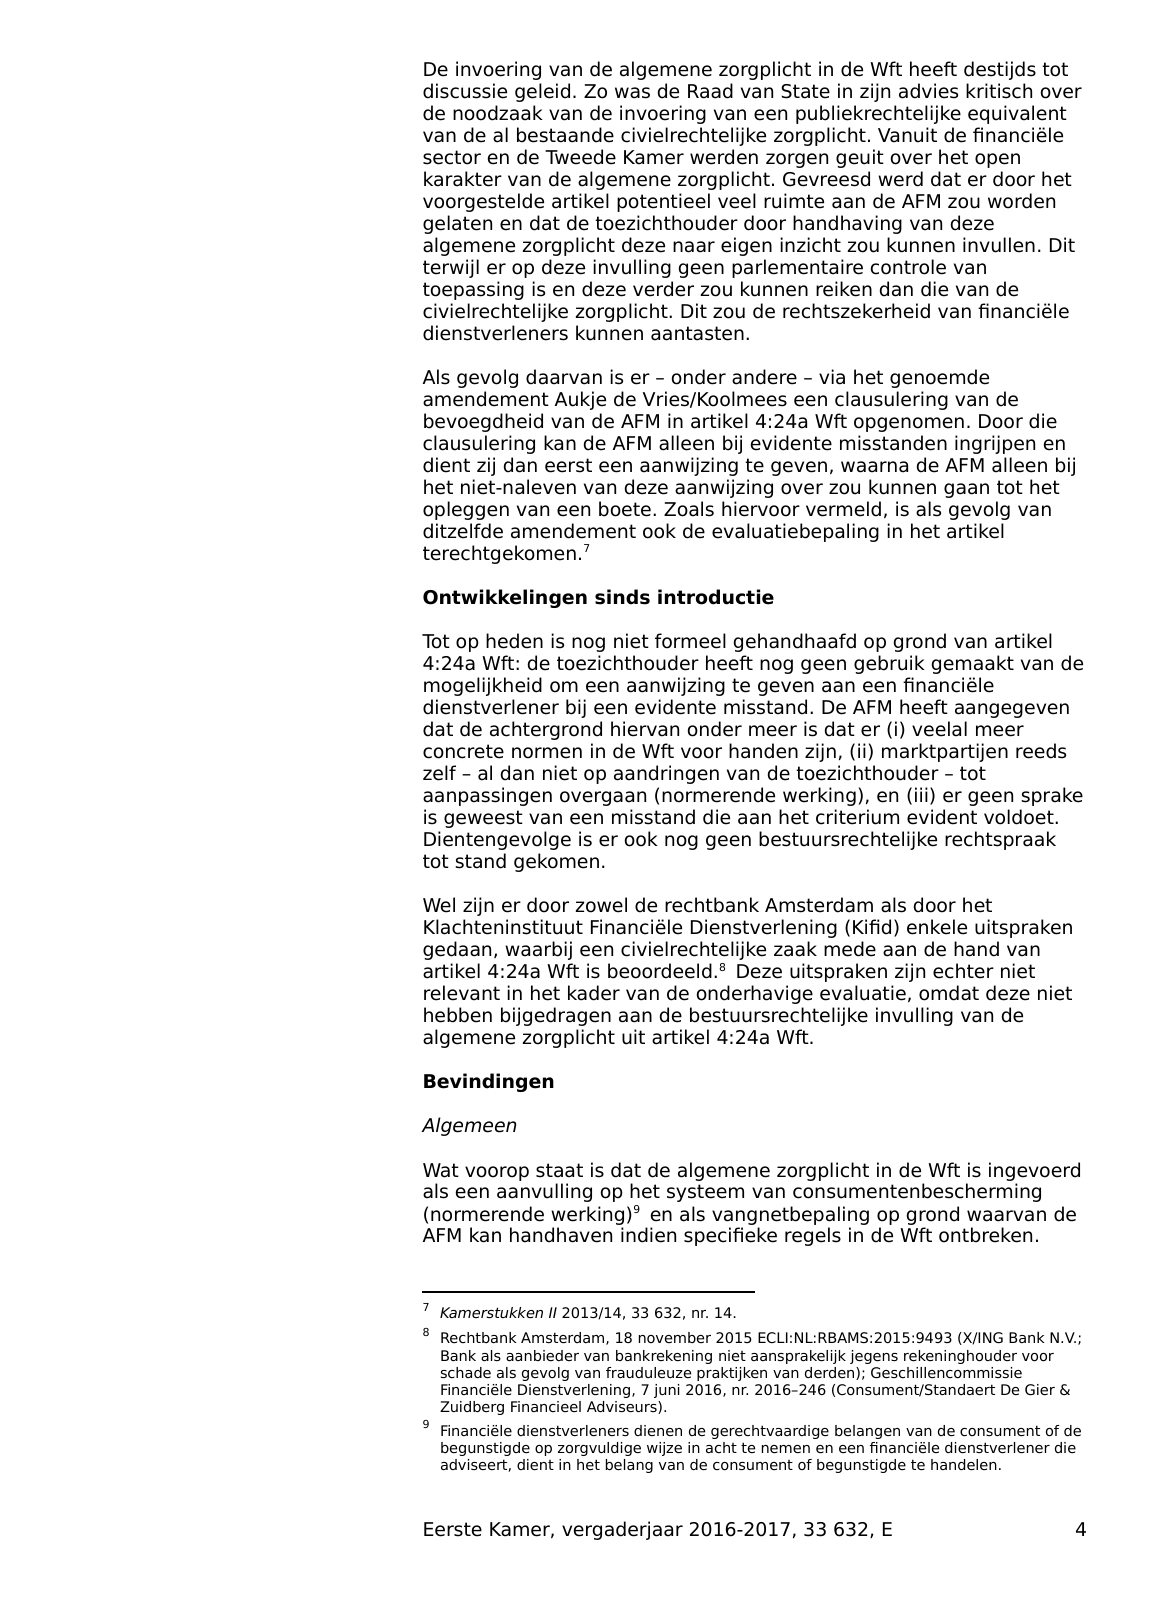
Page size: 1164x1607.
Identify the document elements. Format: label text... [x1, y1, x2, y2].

text Kamerstukken II 2013/14, 33 632, nr. 14. [422, 1301, 1087, 1323]
text Rechtbank Amsterdam, 18 november 2015 ECLI:NL:RBAMS:2015:9493 (X/ING Bank N.V.; Bank als aanbieder van bankrekening niet aansprakelijk jegens rekeninghouder voor schade als gevolg van frauduleuze praktijken van derden); Geschillencommissie Financiële Dienstverlening, 7 juni 2016, nr. 2016–246 (Consument/Standaert De Gier & Zuidberg Financieel Adviseurs). [422, 1326, 1087, 1416]
text Financiële dienstverleners dienen de gerechtvaardige belangen van de consument of de begunstigde op zorgvuldige wijze in acht te nemen en een financiële dienstverlener die adviseert, dient in het belang van de consument of begunstigde te handelen. [422, 1418, 1087, 1474]
subtitle Bevindingen [422, 1071, 1087, 1093]
text De invoering van de algemene zorgplicht in de Wft heeft destijds tot discussie geleid. Zo was de Raad van State in zijn advies kritisch over de noodzaak van de invoering van een publiekrechtelijke equivalent van de al bestaande civielrechtelijke zorgplicht. Vanuit de financiële sector en de Tweede Kamer werden zorgen geuit over het open karakter van de algemene zorgplicht. Gevreesd werd dat er door het voorgestelde artikel potentieel veel ruimte aan de AFM zou worden gelaten en dat de toezichthouder door handhaving van deze algemene zorgplicht deze naar eigen inzicht zou kunnen invullen. Dit terwijl er op deze invulling geen parlementaire controle van toepassing is en deze verder zou kunnen reiken dan die van de civielrechtelijke zorgplicht. Dit zou de rechtszekerheid van financiële dienstverleners kunnen aantasten. [422, 59, 1087, 345]
text Tot op heden is nog niet formeel gehandhaafd op grond van artikel 4:24a Wft: de toezichthouder heeft nog geen gebruik gemaakt van de mogelijkheid om een aanwijzing te geven aan een financiële dienstverlener bij een evidente misstand. De AFM heeft aangegeven dat de achtergrond hiervan onder meer is dat er (i) veelal meer concrete normen in de Wft voor handen zijn, (ii) marktpartijen reeds zelf – al dan niet op aandringen van de toezichthouder – tot aanpassingen overgaan (normerende werking), en (iii) er geen sprake is geweest van een misstand die aan het criterium evident voldoet. Dientengevolge is er ook nog geen bestuursrechtelijke rechtspraak tot stand gekomen. [422, 631, 1087, 873]
text Als gevolg daarvan is er – onder andere – via het genoemde amendement Aukje de Vries/Koolmees een clausulering van de bevoegdheid van de AFM in artikel 4:24a Wft opgenomen. Door die clausulering kan de AFM alleen bij evidente misstanden ingrijpen en dient zij dan eerst een aanwijzing te geven, waarna de AFM alleen bij het niet-naleven van deze aanwijzing over zou kunnen gaan tot het opleggen van een boete. Zoals hiervoor vermeld, is als gevolg van ditzelfde amendement ook de evaluatiebepaling in het artikel terechtgekomen. [422, 367, 1087, 565]
subtitle Algemeen [422, 1115, 1087, 1137]
text Wat voorop staat is dat de algemene zorgplicht in de Wft is ingevoerd als een aanvulling op het systeem van consumentenbescherming (normerende werking) en als vangnetbepaling op grond waarvan de AFM kan handhaven indien specifieke regels in de Wft ontbreken. [422, 1159, 1087, 1247]
text Wel zijn er door zowel de rechtbank Amsterdam als door het Klachteninstituut Financiële Dienstverlening (Kifid) enkele uitspraken gedaan, waarbij een civielrechtelijke zaak mede aan de hand van artikel 4:24a Wft is beoordeeld. Deze uitspraken zijn echter niet relevant in het kader van de onderhavige evaluatie, omdat deze niet hebben bijgedragen aan de bestuursrechtelijke invulling van de algemene zorgplicht uit artikel 4:24a Wft. [422, 895, 1087, 1049]
subtitle Ontwikkelingen sinds introductie [422, 587, 1087, 609]
